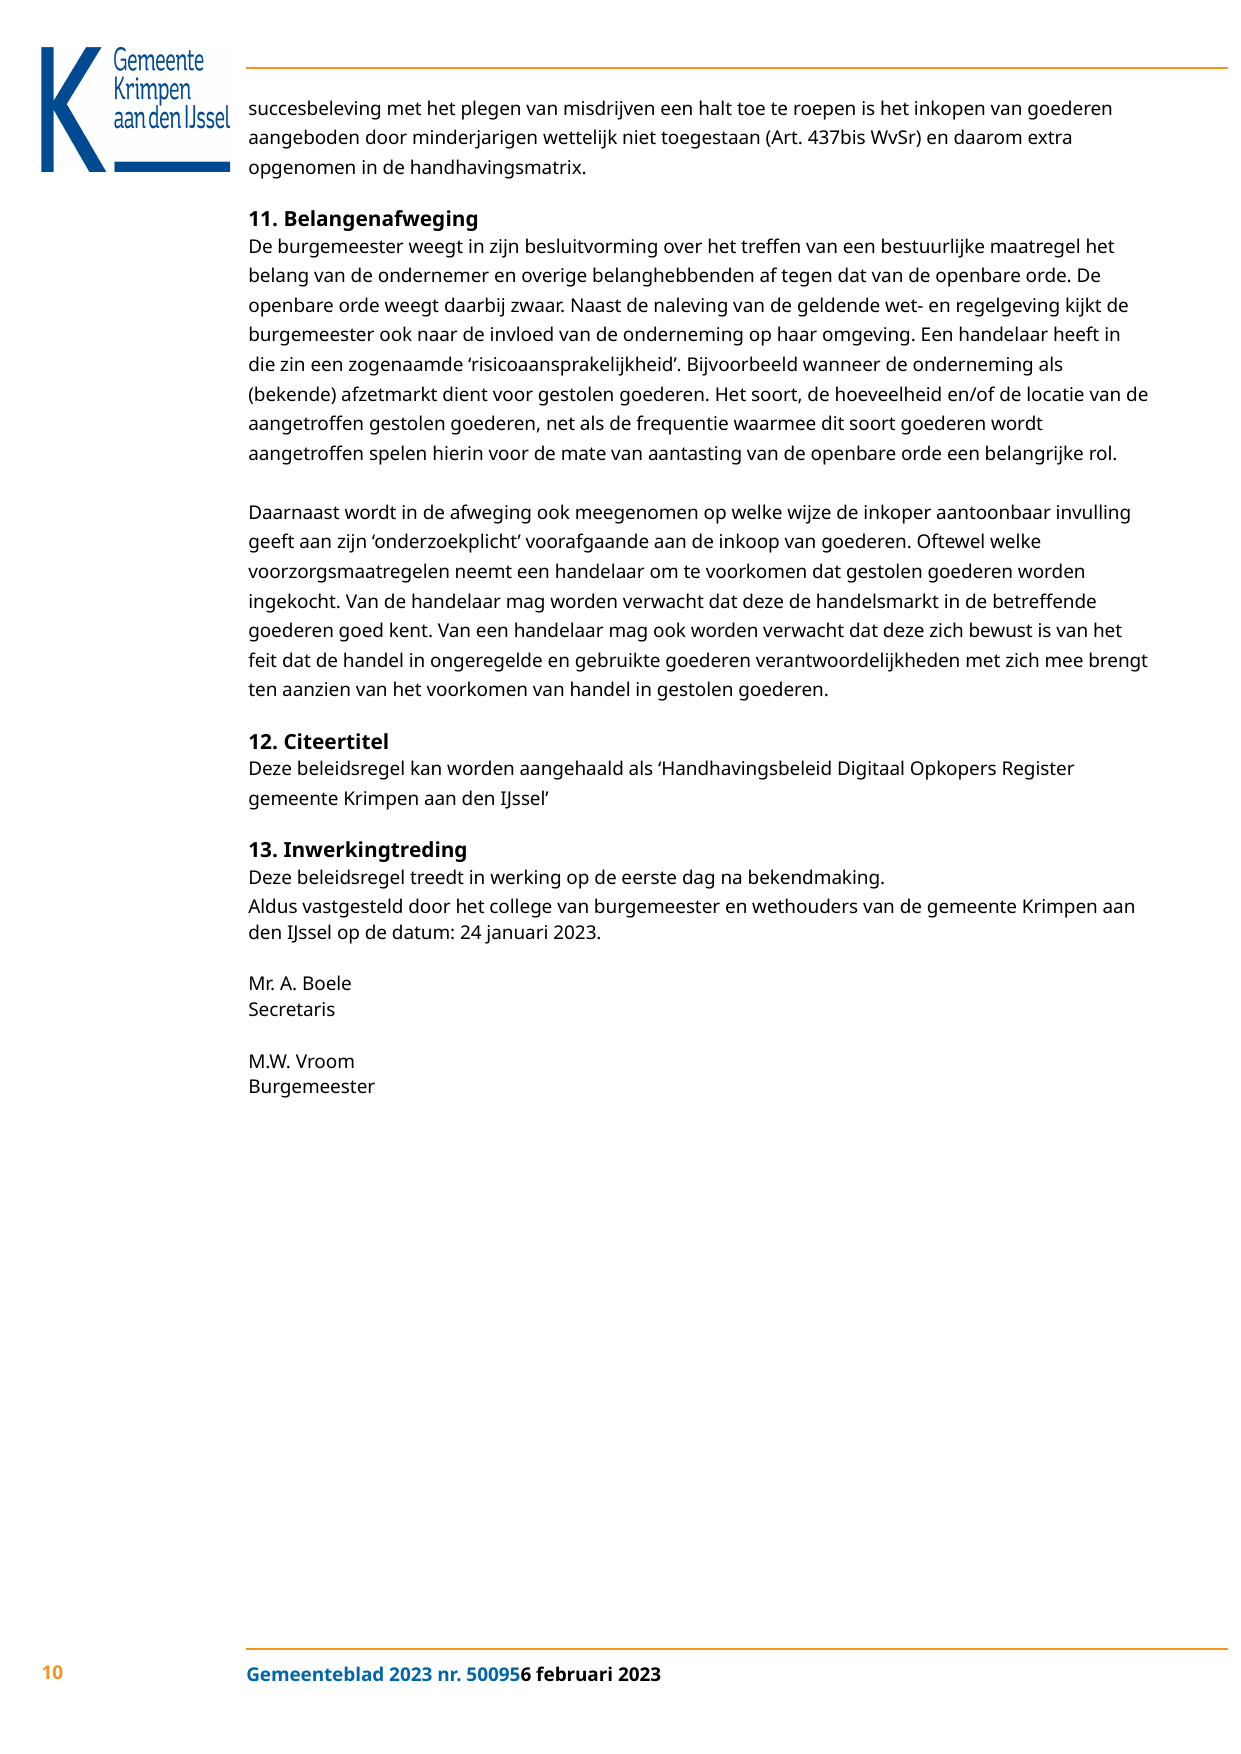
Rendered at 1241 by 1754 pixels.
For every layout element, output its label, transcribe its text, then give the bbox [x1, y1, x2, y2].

text Deze beleidsregel kan worden aangehaald als ‘Handhavingsbeleid Digitaal Opkopers Register gemeente Krimpen aan den IJssel’ [248, 755, 1152, 811]
text Deze beleidsregel treedt in werking op de eerste dag na bekendmaking. [248, 864, 1152, 889]
text 11. Belangenafweging [248, 204, 1152, 233]
text Aldus vastgesteld door het college van burgemeester en wethouders van de gemeente Krimpen aan den IJssel op de datum: 24 januari 2023. [248, 893, 1152, 945]
text Daarnaast wordt in de afweging ook meegenomen op welke wijze de inkoper aantoonbaar invulling geeft aan zijn ‘onderzoekplicht’ voorafgaande aan de inkoop van goederen. Oftewel welke voorzorgsmaatregelen neemt een handelaar om te voorkomen dat gestolen goederen worden ingekocht. Van de handelaar mag worden verwacht dat deze de handelsmarkt in de betreffende goederen goed kent. Van een handelaar mag ook worden verwacht dat deze zich bewust is van het feit dat de handel in ongeregelde en gebruikte goederen verantwoordelijkheden met zich mee brengt ten aanzien van het voorkomen van handel in gestolen goederen. [248, 499, 1152, 702]
picture [41, 47, 231, 172]
text De burgemeester weegt in zijn besluitvorming over het treffen van een bestuurlijke maatregel het belang van de ondernemer en overige belanghebbenden af tegen dat van de openbare orde. De openbare orde weegt daarbij zwaar. Naast de naleving van de geldende wet- en regelgeving kijkt de burgemeester ook naar de invloed van de onderneming op haar omgeving. Een handelaar heeft in die zin een zogenaamde ‘risicoaansprakelijkheid’. Bijvoorbeeld wanneer de onderneming als (bekende) afzetmarkt dient voor gestolen goederen. Het soort, de hoeveelheid en/of de locatie van de aangetroffen gestolen goederen, net als de frequentie waarmee dit soort goederen wordt aangetroffen spelen hierin voor de mate van aantasting van de openbare orde een belangrijke rol. [248, 233, 1152, 466]
text 12. Citeertitel [248, 727, 1152, 755]
text Burgemeester [248, 1073, 1152, 1099]
text M.W. Vroom [248, 1048, 1152, 1073]
text succesbeleving met het plegen van misdrijven een halt toe te roepen is het inkopen van goederen aangeboden door minderjarigen wettelijk niet toegestaan (Art. 437bis WvSr) en daarom extra opgenomen in de handhavingsmatrix. [248, 95, 1152, 180]
text Secretaris [248, 996, 1152, 1022]
text Mr. A. Boele [248, 971, 1152, 996]
text 13. Inwerkingtreding [248, 835, 1152, 864]
